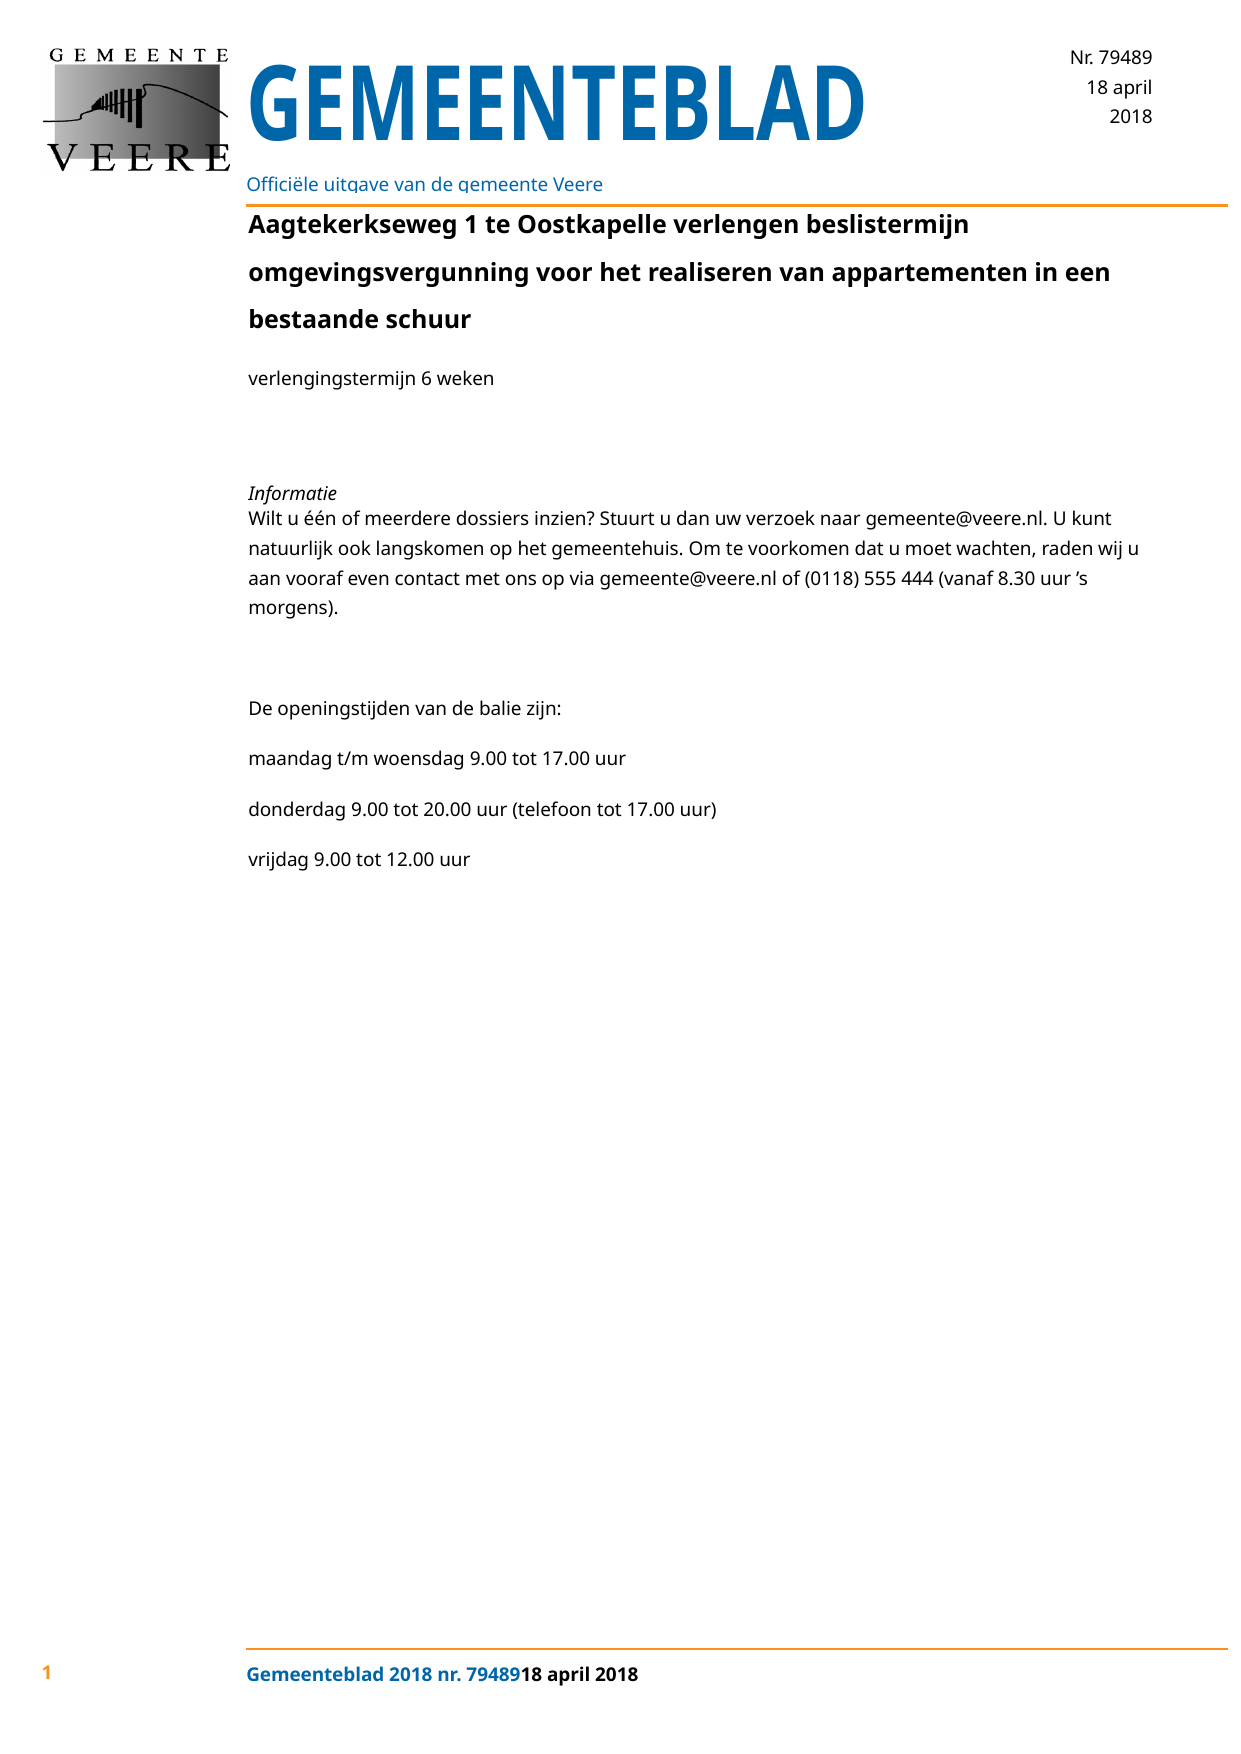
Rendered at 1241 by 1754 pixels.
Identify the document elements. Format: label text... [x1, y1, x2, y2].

text donderdag 9.00 tot 20.00 uur (telefoon tot 17.00 uur) [248, 796, 1152, 822]
text Informatie [248, 480, 1152, 506]
text Wilt u één of meerdere dossiers inzien? Stuurt u dan uw verzoek naar gemeente@veere.nl. U kunt natuurlijk ook langskomen op het gemeentehuis. Om te voorkomen dat u moet wachten, raden wij u aan vooraf even contact met ons op via gemeente@veere.nl of (0118) 555 444 (vanaf 8.30 uur ’s morgens). [248, 506, 1152, 620]
text De openingstijden van de balie zijn: [248, 695, 1152, 721]
text Aagtekerkseweg 1 te Oostkapelle verlengen beslistermijn omgevingsvergunning voor het realiseren van appartementen in een bestaande schuur [248, 207, 1152, 336]
text verlengingstermijn 6 weken [248, 366, 1152, 391]
text vrijdag 9.00 tot 12.00 uur [248, 846, 1152, 872]
picture [41, 47, 231, 172]
text maandag t/m woensdag 9.00 tot 17.00 uur [248, 746, 1152, 771]
